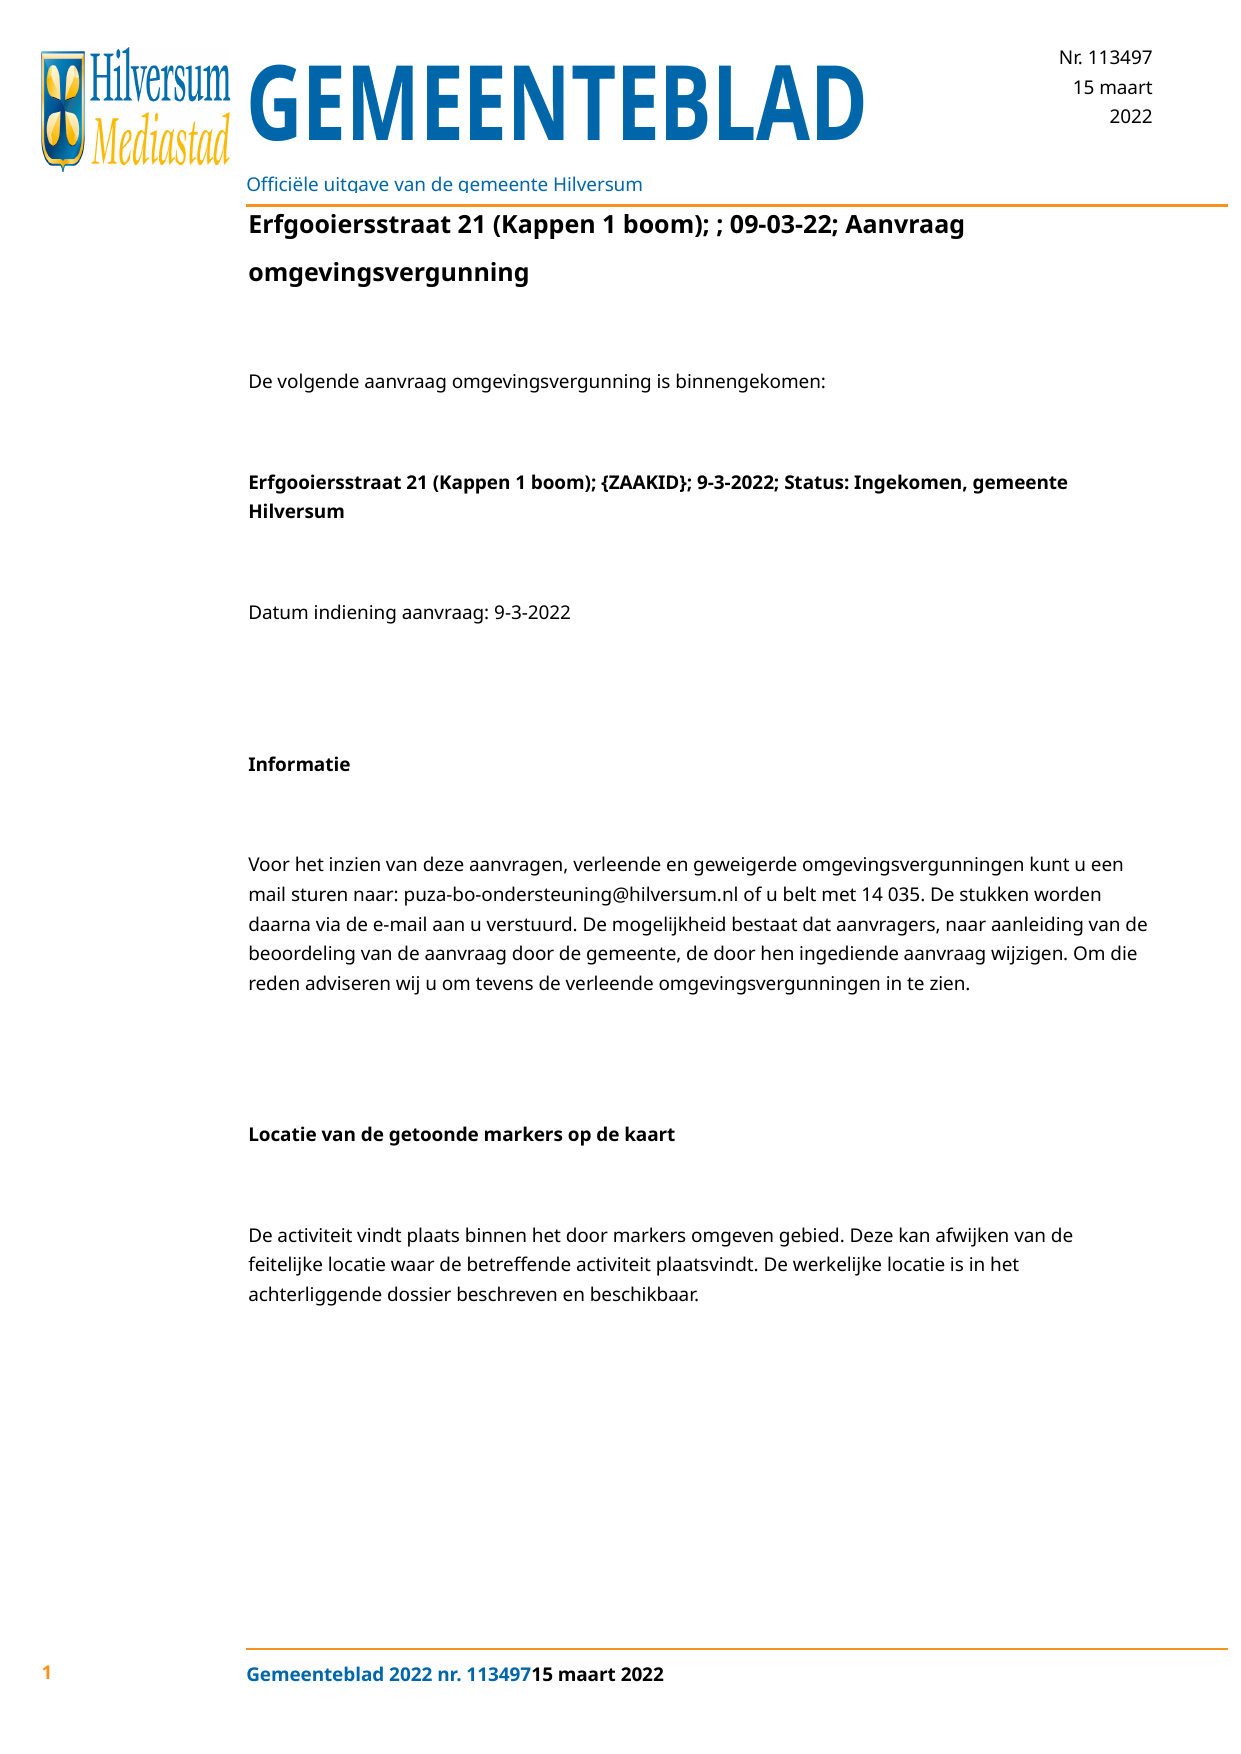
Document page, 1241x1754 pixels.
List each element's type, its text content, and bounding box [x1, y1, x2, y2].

text Locatie van de getoonde markers op de kaart [248, 1121, 1152, 1147]
text Erfgooiersstraat 21 (Kappen 1 boom); ; 09-03-22; Aanvraag omgevingsvergunning [248, 207, 1152, 288]
text Voor het inzien van deze aanvragen, verleende en geweigerde omgevingsvergunningen kunt u een mail sturen naar: puza-bo-ondersteuning@hilversum.nl of u belt met 14 035. De stukken worden daarna via de e-mail aan u verstuurd. De mogelijkheid bestaat dat aanvragers, naar aanleiding van de beoordeling van de aanvraag door de gemeente, de door hen ingediende aanvraag wijzigen. Om die reden adviseren wij u om tevens de verleende omgevingsvergunningen in te zien. [248, 852, 1152, 996]
picture [41, 47, 231, 172]
text Erfgooiersstraat 21 (Kappen 1 boom); {ZAAKID}; 9-3-2022; Status: Ingekomen, gemeente Hilversum [248, 469, 1152, 524]
text De activiteit vindt plaats binnen het door markers omgeven gebied. Deze kan afwijken van de feitelijke locatie waar de betreffende activiteit plaatsvindt. De werkelijke locatie is in het achterliggende dossier beschreven en beschikbaar. [248, 1222, 1152, 1307]
text De volgende aanvraag omgevingsvergunning is binnengekomen: [248, 368, 1152, 394]
text Datum indiening aanvraag: 9-3-2022 [248, 599, 1152, 625]
text Informatie [248, 751, 1152, 777]
